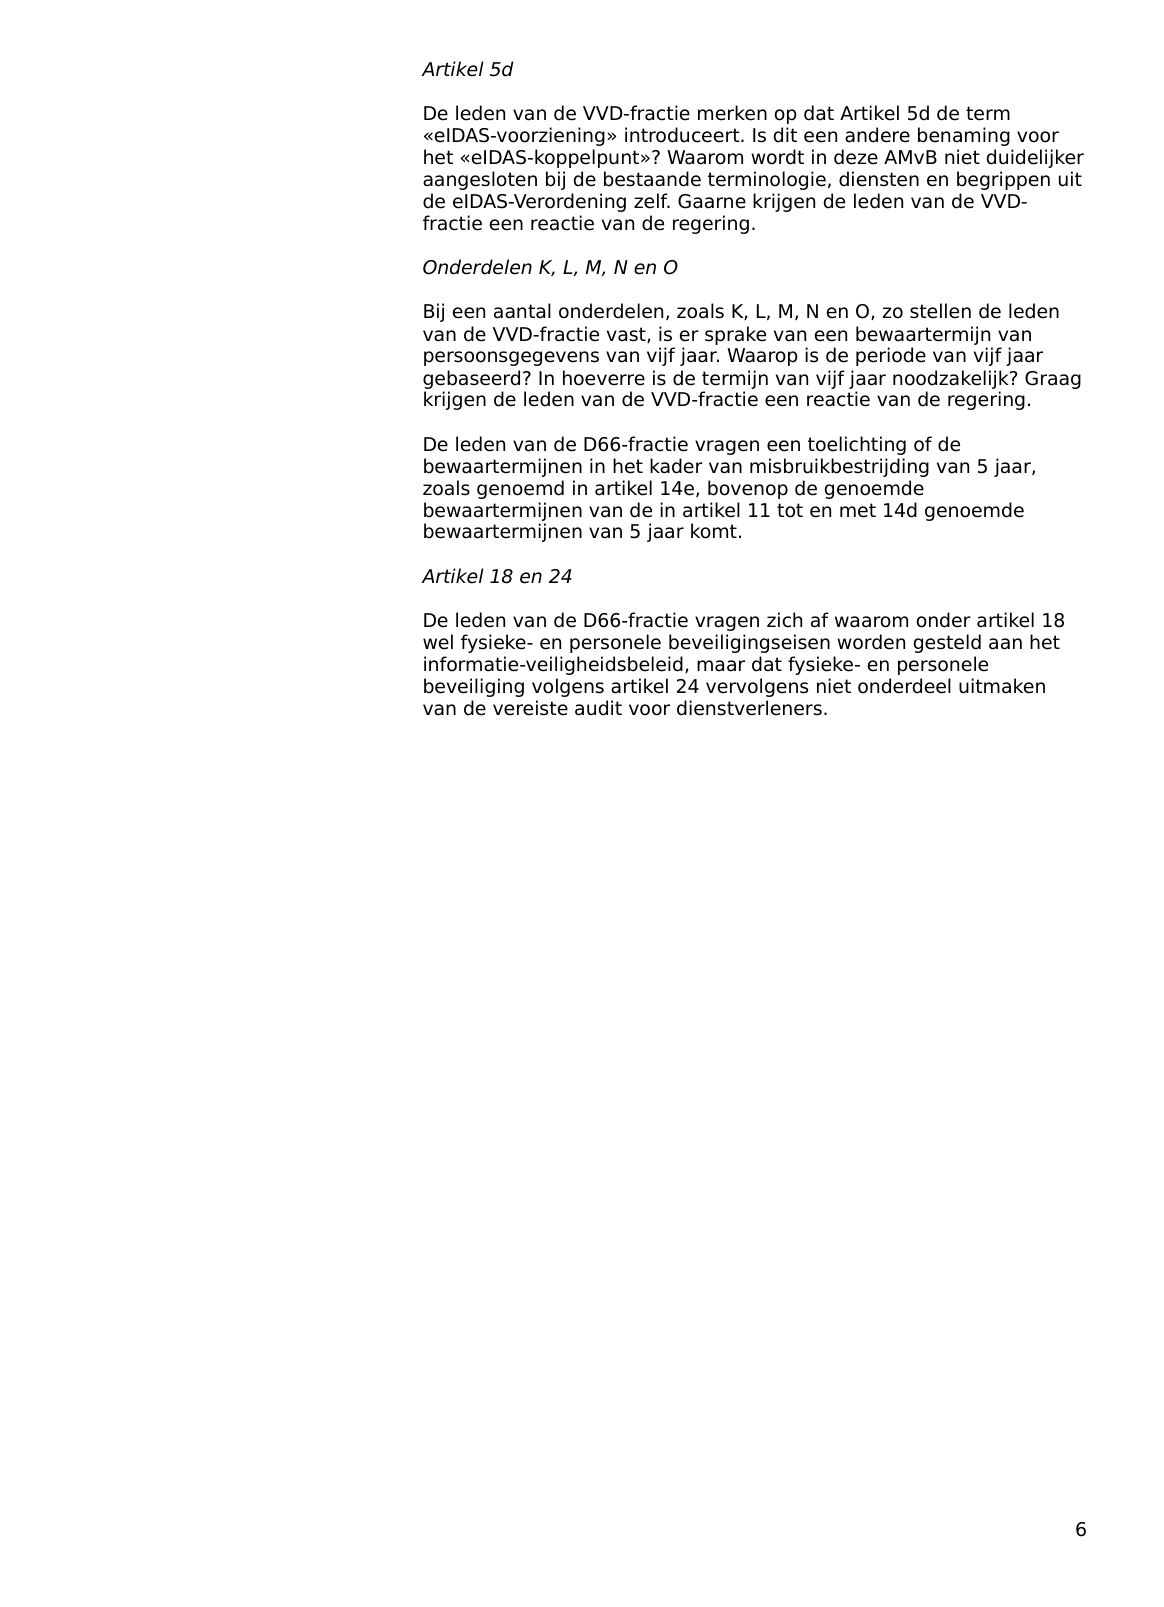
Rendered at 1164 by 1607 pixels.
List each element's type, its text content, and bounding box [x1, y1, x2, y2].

text De leden van de D66-fractie vragen een toelichting of de bewaartermijnen in het kader van misbruikbestrijding van 5 jaar, zoals genoemd in artikel 14e, bovenop de genoemde bewaartermijnen van de in artikel 11 tot en met 14d genoemde bewaartermijnen van 5 jaar komt. [422, 433, 1087, 543]
subtitle Artikel 18 en 24 [422, 566, 1087, 588]
text Bij een aantal onderdelen, zoals K, L, M, N en O, zo stellen de leden van de VVD-fractie vast, is er sprake van een bewaartermijn van persoonsgegevens van vijf jaar. Waarop is de periode van vijf jaar gebaseerd? In hoeverre is de termijn van vijf jaar noodzakelijk? Graag krijgen de leden van de VVD-fractie een reactie van de regering. [422, 301, 1087, 411]
text De leden van de D66-fractie vragen zich af waarom onder artikel 18 wel fysieke- en personele beveiligingseisen worden gesteld aan het informatie-veiligheidsbeleid, maar dat fysieke- en personele beveiliging volgens artikel 24 vervolgens niet onderdeel uitmaken van de vereiste audit voor dienstverleners. [422, 610, 1087, 720]
text De leden van de VVD-fractie merken op dat Artikel 5d de term «eIDAS-voorziening» introduceert. Is dit een andere benaming voor het «eIDAS-koppelpunt»? Waarom wordt in deze AMvB niet duidelijker aangesloten bij de bestaande terminologie, diensten en begrippen uit de eIDAS-Verordening zelf. Gaarne krijgen de leden van de VVD-fractie een reactie van de regering. [422, 103, 1087, 235]
subtitle Onderdelen K, L, M, N en O [422, 257, 1087, 279]
subtitle Artikel 5d [422, 59, 1087, 81]
